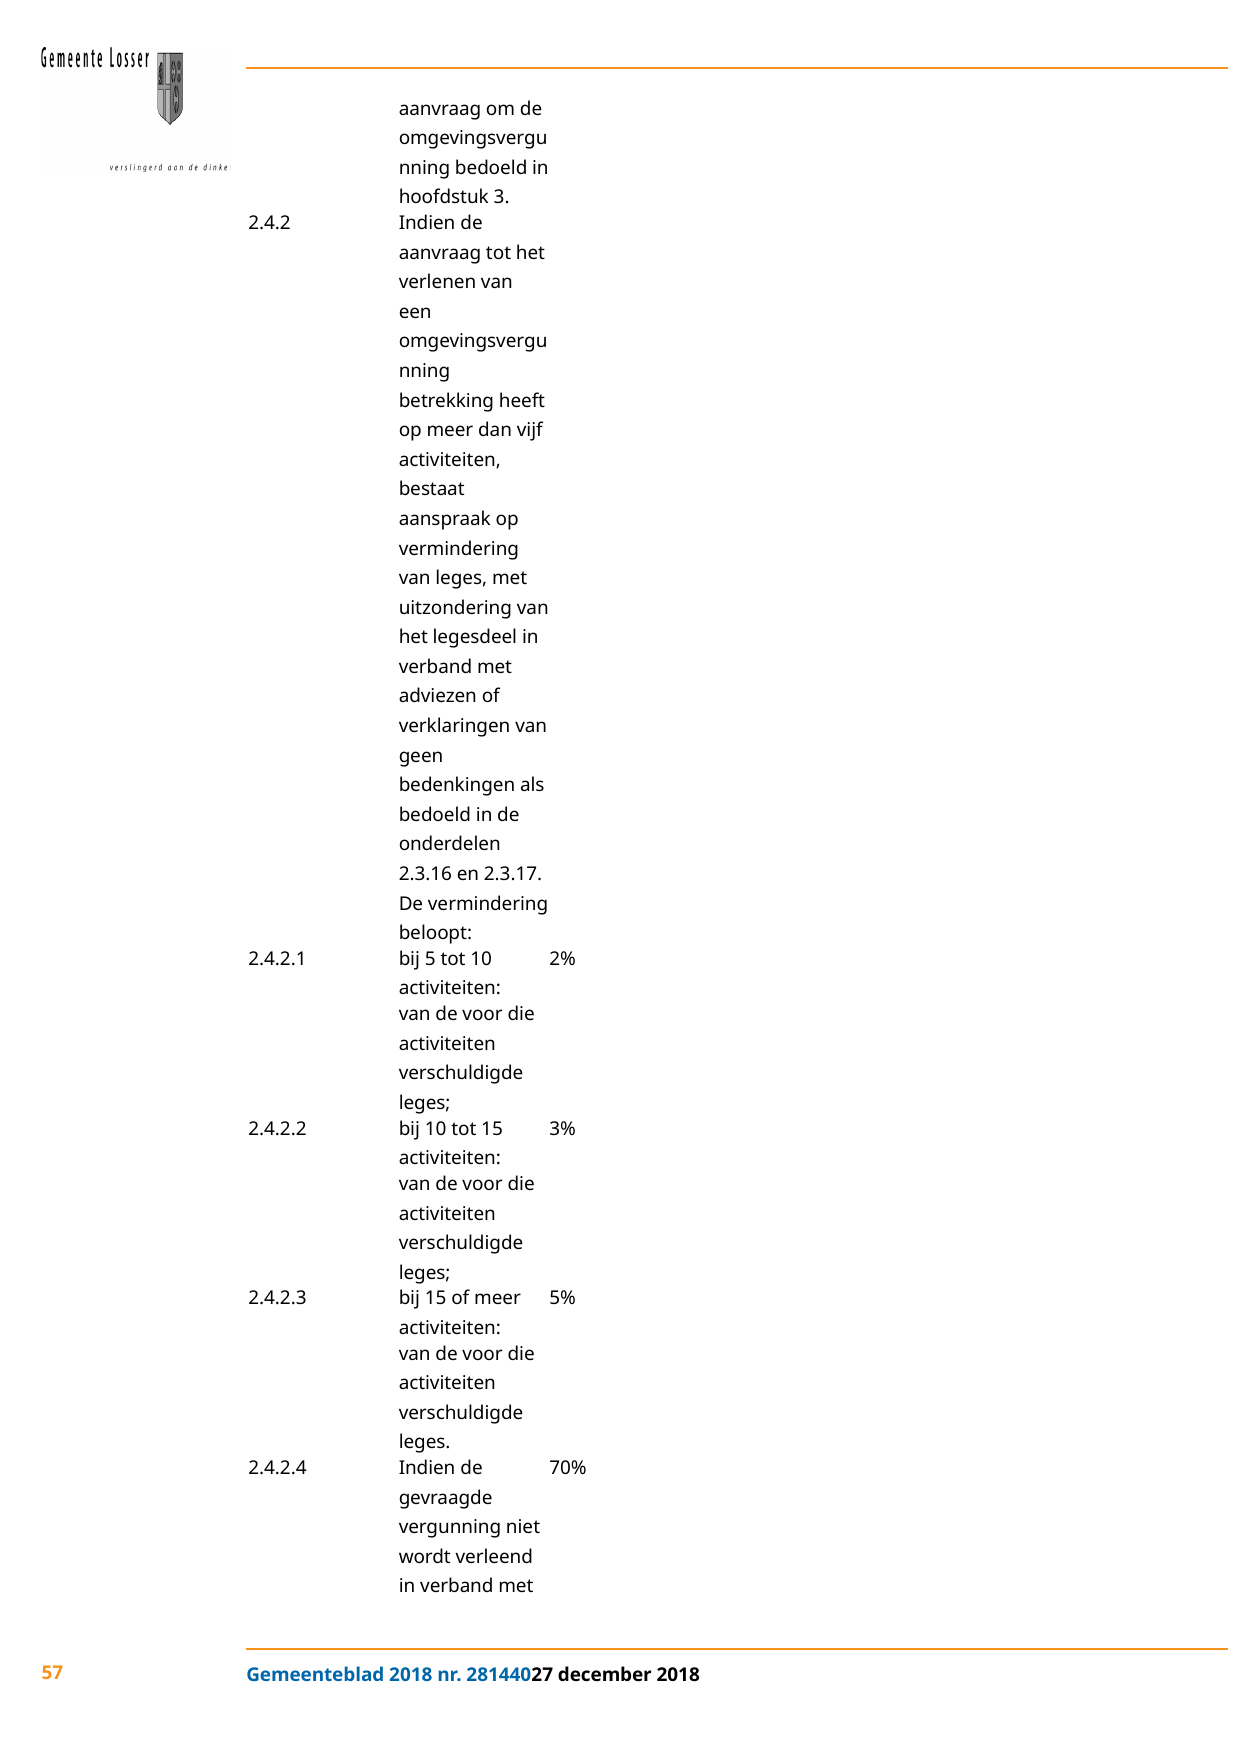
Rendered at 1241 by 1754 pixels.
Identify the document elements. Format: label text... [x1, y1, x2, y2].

picture [41, 47, 231, 172]
table_cell Indien de gevraagde vergunning niet wordt verleend in verband met [399, 1454, 549, 1598]
table_cell 70% [549, 1454, 700, 1598]
table_cell 2.4.2.3 [248, 1285, 398, 1340]
table_cell bij 5 tot 10 activiteiten: [399, 945, 549, 1000]
table_cell bij 15 of meer activiteiten: [399, 1285, 549, 1340]
table_cell [549, 95, 700, 209]
table_cell Indien de aanvraag tot het verlenen van een omgevingsvergunning betrekking heeft op meer dan vijf activiteiten, bestaat aanspraak op vermindering van leges, met uitzondering van het legesdeel in verband met adviezen of verklaringen van geen bedenkingen als bedoeld in de onderdelen 2.3.16 en 2.3.17. De vermindering beloopt: [399, 209, 549, 945]
table_cell van de voor die activiteiten verschuldigde leges. [399, 1340, 549, 1454]
table_cell [549, 1340, 700, 1454]
table_cell van de voor die activiteiten verschuldigde leges; [399, 1000, 549, 1115]
table_cell [248, 1170, 398, 1284]
table_cell 3% [549, 1115, 700, 1170]
table_cell 2.4.2.2 [248, 1115, 398, 1170]
table_cell 2% [549, 945, 700, 1000]
table_cell [549, 1170, 700, 1284]
table_cell [248, 1340, 398, 1454]
table_cell 2.4.2.4 [248, 1454, 398, 1598]
table_cell 5% [549, 1285, 700, 1340]
table_cell [248, 1000, 398, 1115]
table_cell bij 10 tot 15 activiteiten: [399, 1115, 549, 1170]
table_cell [248, 95, 398, 209]
table_cell van de voor die activiteiten verschuldigde leges; [399, 1170, 549, 1284]
table_cell [549, 209, 700, 945]
table_cell [549, 1000, 700, 1115]
table_cell aanvraag om de omgevingsvergunning bedoeld in hoofdstuk 3. [399, 95, 549, 209]
table_cell 2.4.2 [248, 209, 398, 945]
table_cell 2.4.2.1 [248, 945, 398, 1000]
